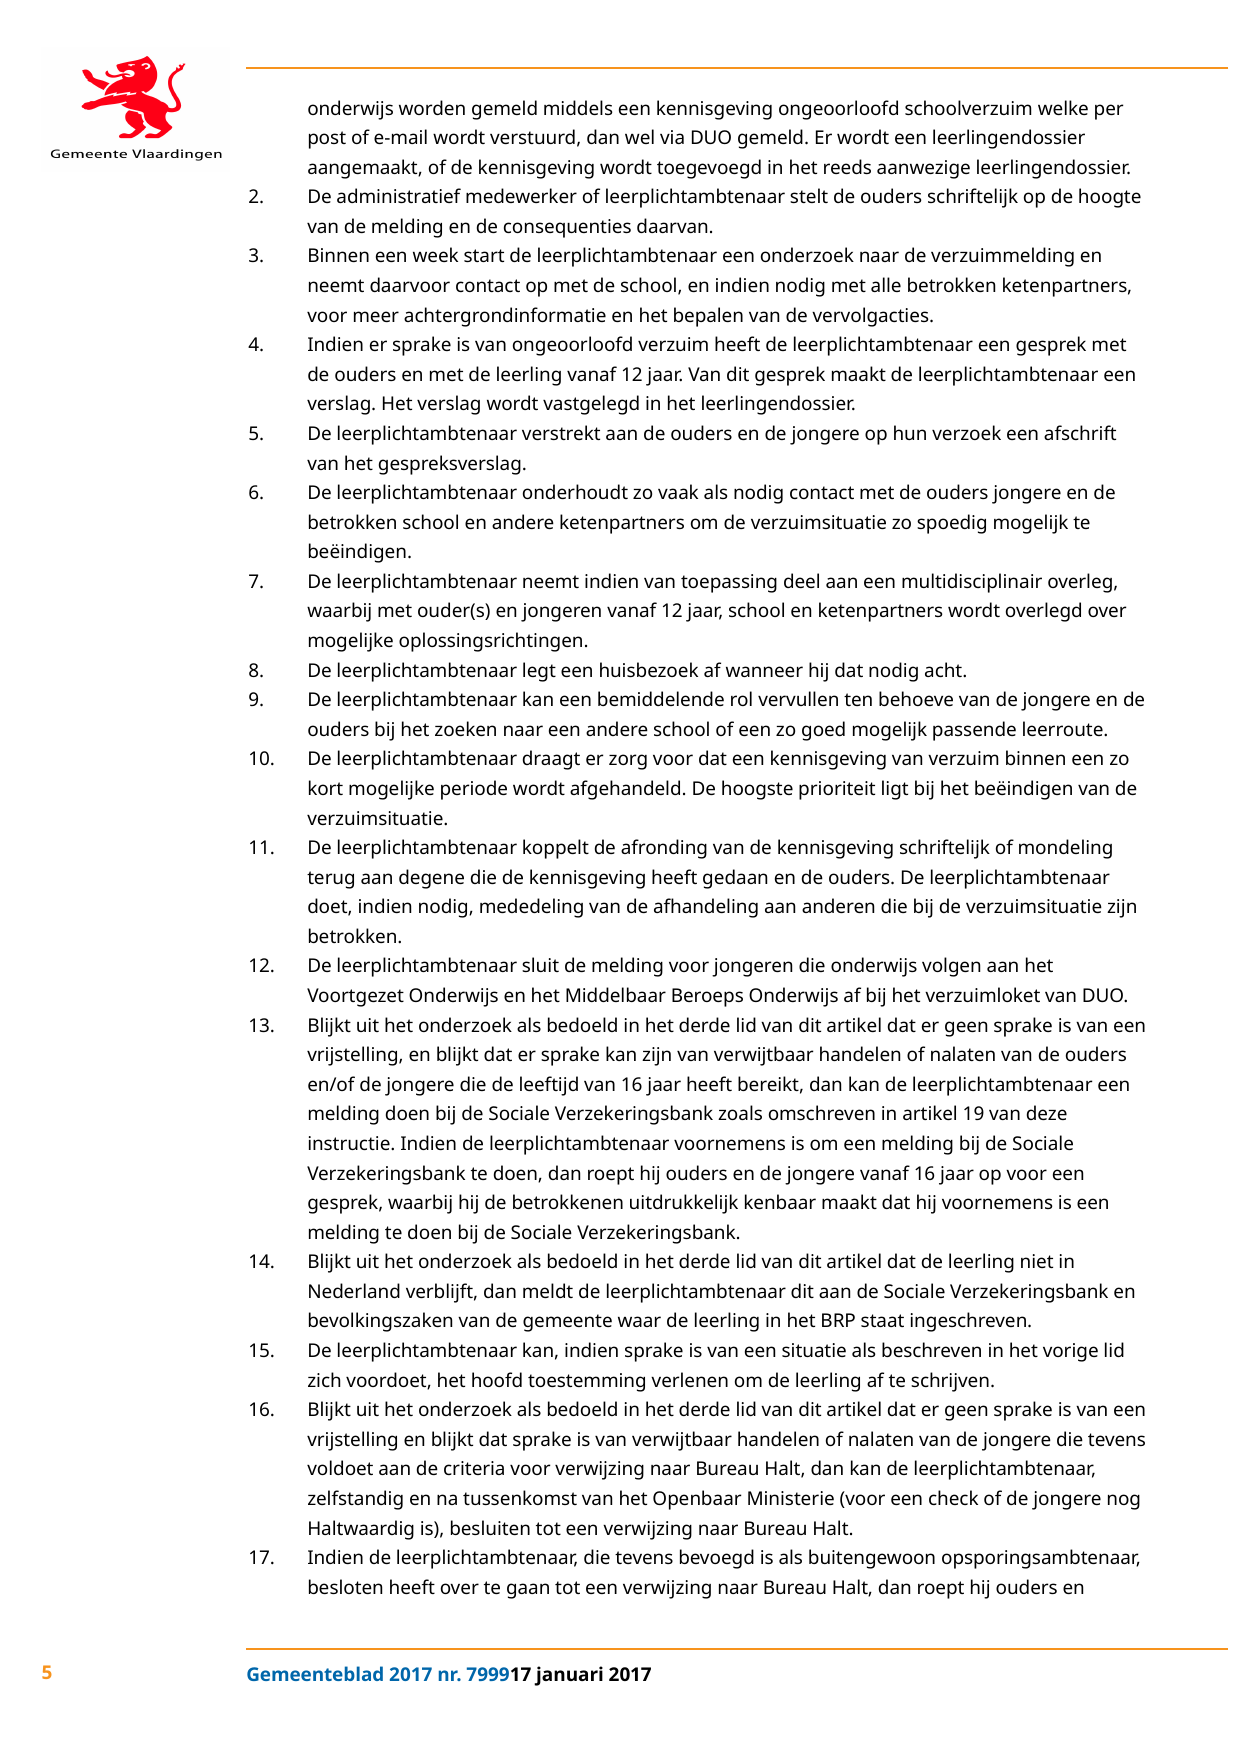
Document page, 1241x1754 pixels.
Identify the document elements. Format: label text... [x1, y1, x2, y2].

list Blijkt uit het onderzoek als bedoeld in het derde lid van dit artikel dat er geen sprake is van een vrijstelling en blijkt dat sprake is van verwijtbaar handelen of nalaten van de jongere die tevens voldoet aan de criteria voor verwijzing naar Bureau Halt, dan kan de leerplichtambtenaar, zelfstandig en na tussenkomst van het Openbaar Ministerie (voor een check of de jongere nog Haltwaardig is), besluiten tot een verwijzing naar Bureau Halt. [248, 1396, 1152, 1541]
picture [41, 47, 231, 172]
list De leerplichtambtenaar kan een bemiddelende rol vervullen ten behoeve van de jongere en de ouders bij het zoeken naar een andere school of een zo goed mogelijk passende leerroute. [248, 686, 1152, 742]
list Binnen een week start de leerplichtambtenaar een onderzoek naar de verzuimmelding en neemt daarvoor contact op met de school, en indien nodig met alle betrokken ketenpartners, voor meer achtergrondinformatie en het bepalen van de vervolgacties. [248, 243, 1152, 328]
list Blijkt uit het onderzoek als bedoeld in het derde lid van dit artikel dat de leerling niet in Nederland verblijft, dan meldt de leerplichtambtenaar dit aan de Sociale Verzekeringsbank en bevolkingszaken van de gemeente waar de leerling in het BRP staat ingeschreven. [248, 1248, 1152, 1333]
list De leerplichtambtenaar koppelt de afronding van de kennisgeving schriftelijk of mondeling terug aan degene die de kennisgeving heeft gedaan en de ouders. De leerplichtambtenaar doet, indien nodig, mededeling van de afhandeling aan anderen die bij de verzuimsituatie zijn betrokken. [248, 834, 1152, 949]
list De administratief medewerker of leerplichtambtenaar stelt de ouders schriftelijk op de hoogte van de melding en de consequenties daarvan. [248, 183, 1152, 239]
list De leerplichtambtenaar neemt indien van toepassing deel aan een multidisciplinair overleg, waarbij met ouder(s) en jongeren vanaf 12 jaar, school en ketenpartners wordt overlegd over mogelijke oplossingsrichtingen. [248, 568, 1152, 653]
list De leerplichtambtenaar legt een huisbezoek af wanneer hij dat nodig acht. [248, 657, 1152, 683]
list Indien er sprake is van ongeoorloofd verzuim heeft de leerplichtambtenaar een gesprek met de ouders en met de leerling vanaf 12 jaar. Van dit gesprek maakt de leerplichtambtenaar een verslag. Het verslag wordt vastgelegd in het leerlingendossier. [248, 331, 1152, 416]
list De leerplichtambtenaar verstrekt aan de ouders en de jongere op hun verzoek een afschrift van het gespreksverslag. [248, 420, 1152, 476]
list Indien de leerplichtambtenaar, die tevens bevoegd is als buitengewoon opsporingsambtenaar, besloten heeft over te gaan tot een verwijzing naar Bureau Halt, dan roept hij ouders en [248, 1544, 1152, 1600]
list De leerplichtambtenaar onderhoudt zo vaak als nodig contact met de ouders jongere en de betrokken school en andere ketenpartners om de verzuimsituatie zo spoedig mogelijk te beëindigen. [248, 479, 1152, 564]
list De leerplichtambtenaar draagt er zorg voor dat een kennisgeving van verzuim binnen een zo kort mogelijke periode wordt afgehandeld. De hoogste prioriteit ligt bij het beëindigen van de verzuimsituatie. [248, 746, 1152, 831]
list De leerplichtambtenaar sluit de melding voor jongeren die onderwijs volgen aan het Voortgezet Onderwijs en het Middelbaar Beroeps Onderwijs af bij het verzuimloket van DUO. [248, 953, 1152, 1008]
list De leerplichtambtenaar kan, indien sprake is van een situatie als beschreven in het vorige lid zich voordoet, het hoofd toestemming verlenen om de leerling af te schrijven. [248, 1337, 1152, 1393]
list onderwijs worden gemeld middels een kennisgeving ongeoorloofd schoolverzuim welke per post of e-mail wordt verstuurd, dan wel via DUO gemeld. Er wordt een leerlingendossier aangemaakt, of de kennisgeving wordt toegevoegd in het reeds aanwezige leerlingendossier. [248, 95, 1152, 180]
list Blijkt uit het onderzoek als bedoeld in het derde lid van dit artikel dat er geen sprake is van een vrijstelling, en blijkt dat er sprake kan zijn van verwijtbaar handelen of nalaten van de ouders en/of de jongere die de leeftijd van 16 jaar heeft bereikt, dan kan de leerplichtambtenaar een melding doen bij de Sociale Verzekeringsbank zoals omschreven in artikel 19 van deze instructie. Indien de leerplichtambtenaar voornemens is om een melding bij de Sociale Verzekeringsbank te doen, dan roept hij ouders en de jongere vanaf 16 jaar op voor een gesprek, waarbij hij de betrokkenen uitdrukkelijk kenbaar maakt dat hij voornemens is een melding te doen bij de Sociale Verzekeringsbank. [248, 1012, 1152, 1245]
